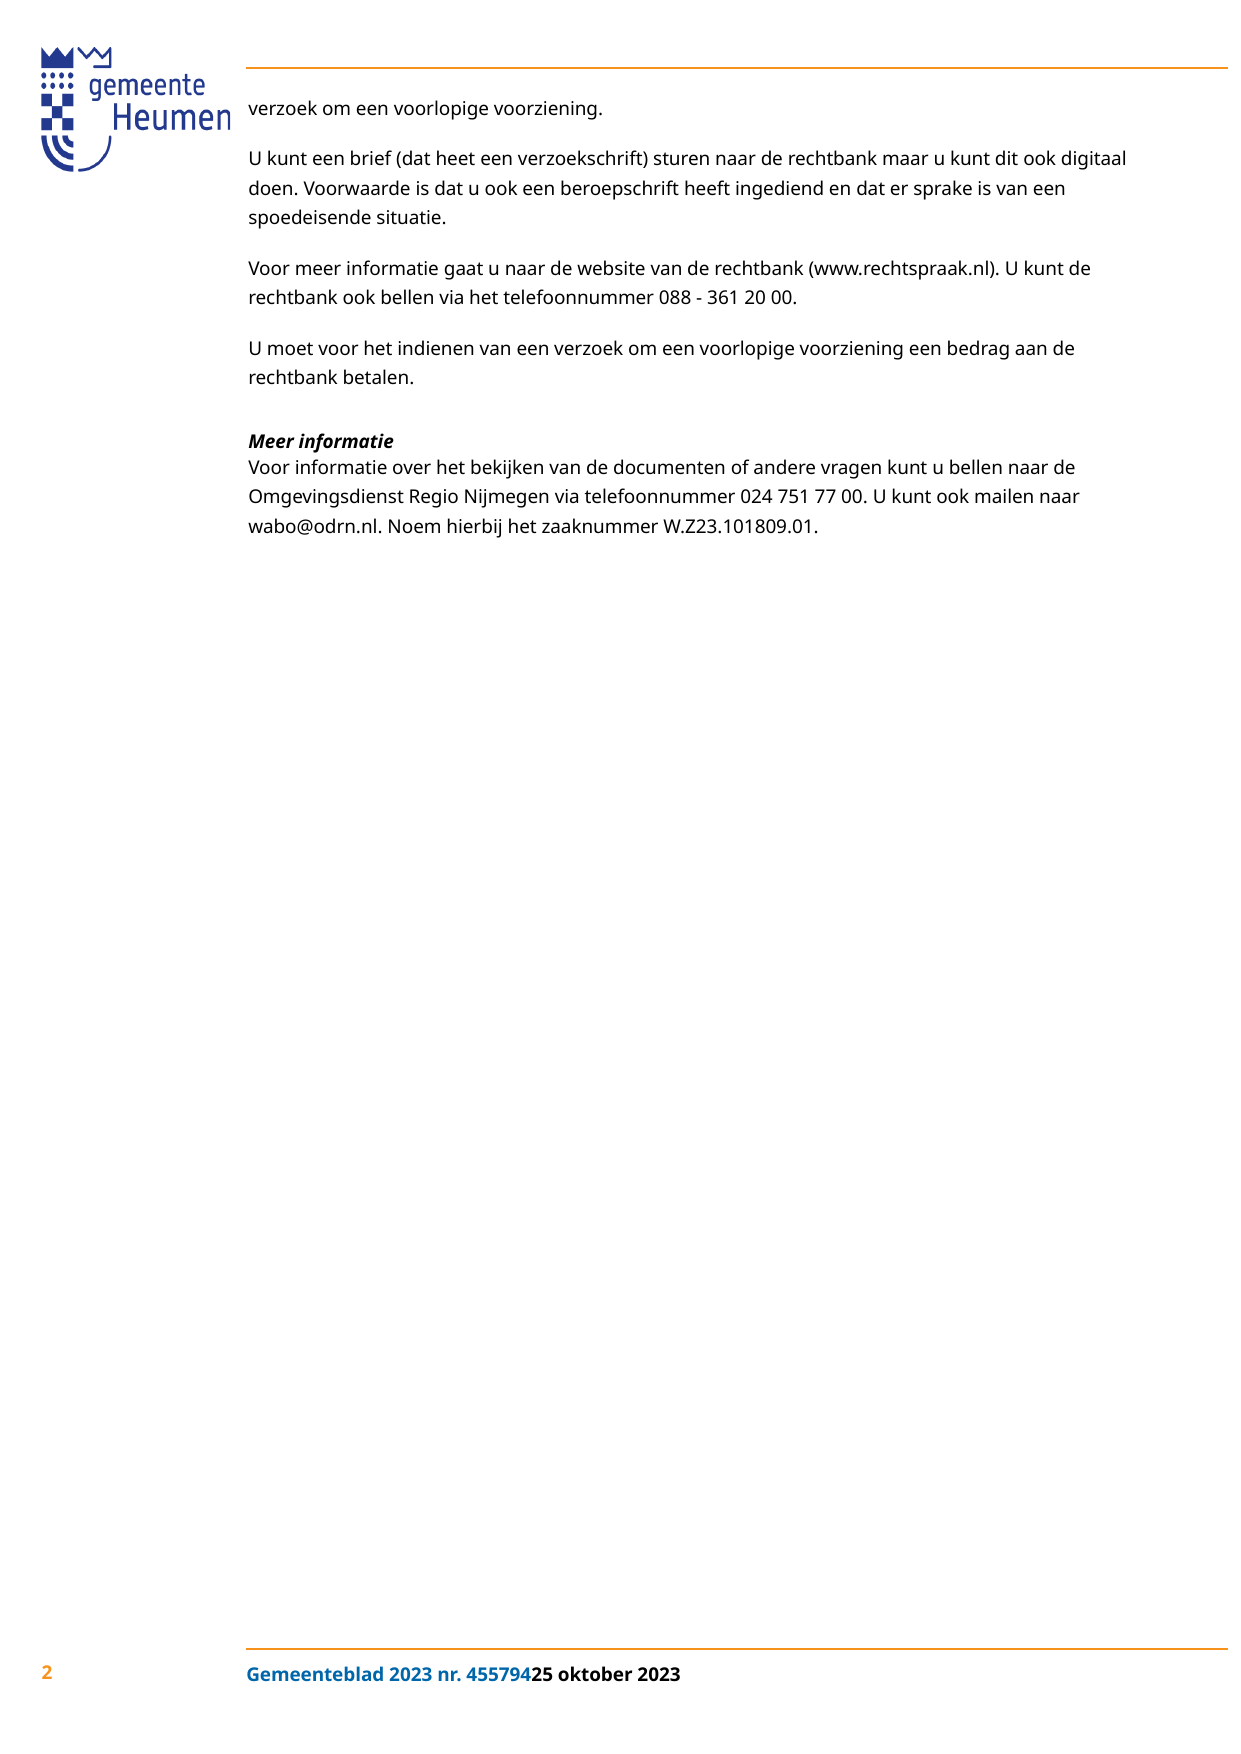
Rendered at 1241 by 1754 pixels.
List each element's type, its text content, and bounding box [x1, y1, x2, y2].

text U moet voor het indienen van een verzoek om een voorlopige voorziening een bedrag aan de rechtbank betalen. [248, 335, 1152, 390]
text Voor meer informatie gaat u naar de website van de rechtbank (www.rechtspraak.nl). U kunt de rechtbank ook bellen via het telefoonnummer 088 - 361 20 00. [248, 255, 1152, 310]
text verzoek om een voorlopige voorziening. [248, 95, 1152, 121]
text U kunt een brief (dat heet een verzoekschrift) sturen naar de rechtbank maar u kunt dit ook digitaal doen. Voorwaarde is dat u ook een beroepschrift heeft ingediend en dat er sprake is van een spoedeisende situatie. [248, 145, 1152, 230]
picture [41, 47, 231, 172]
text Voor informatie over het bekijken van de documenten of andere vragen kunt u bellen naar de Omgevingsdienst Regio Nijmegen via telefoonnummer 024 751 77 00. U kunt ook mailen naar wabo@odrn.nl. Noem hierbij het zaaknummer W.Z23.101809.01. [248, 454, 1152, 539]
text Meer informatie [248, 428, 1152, 454]
